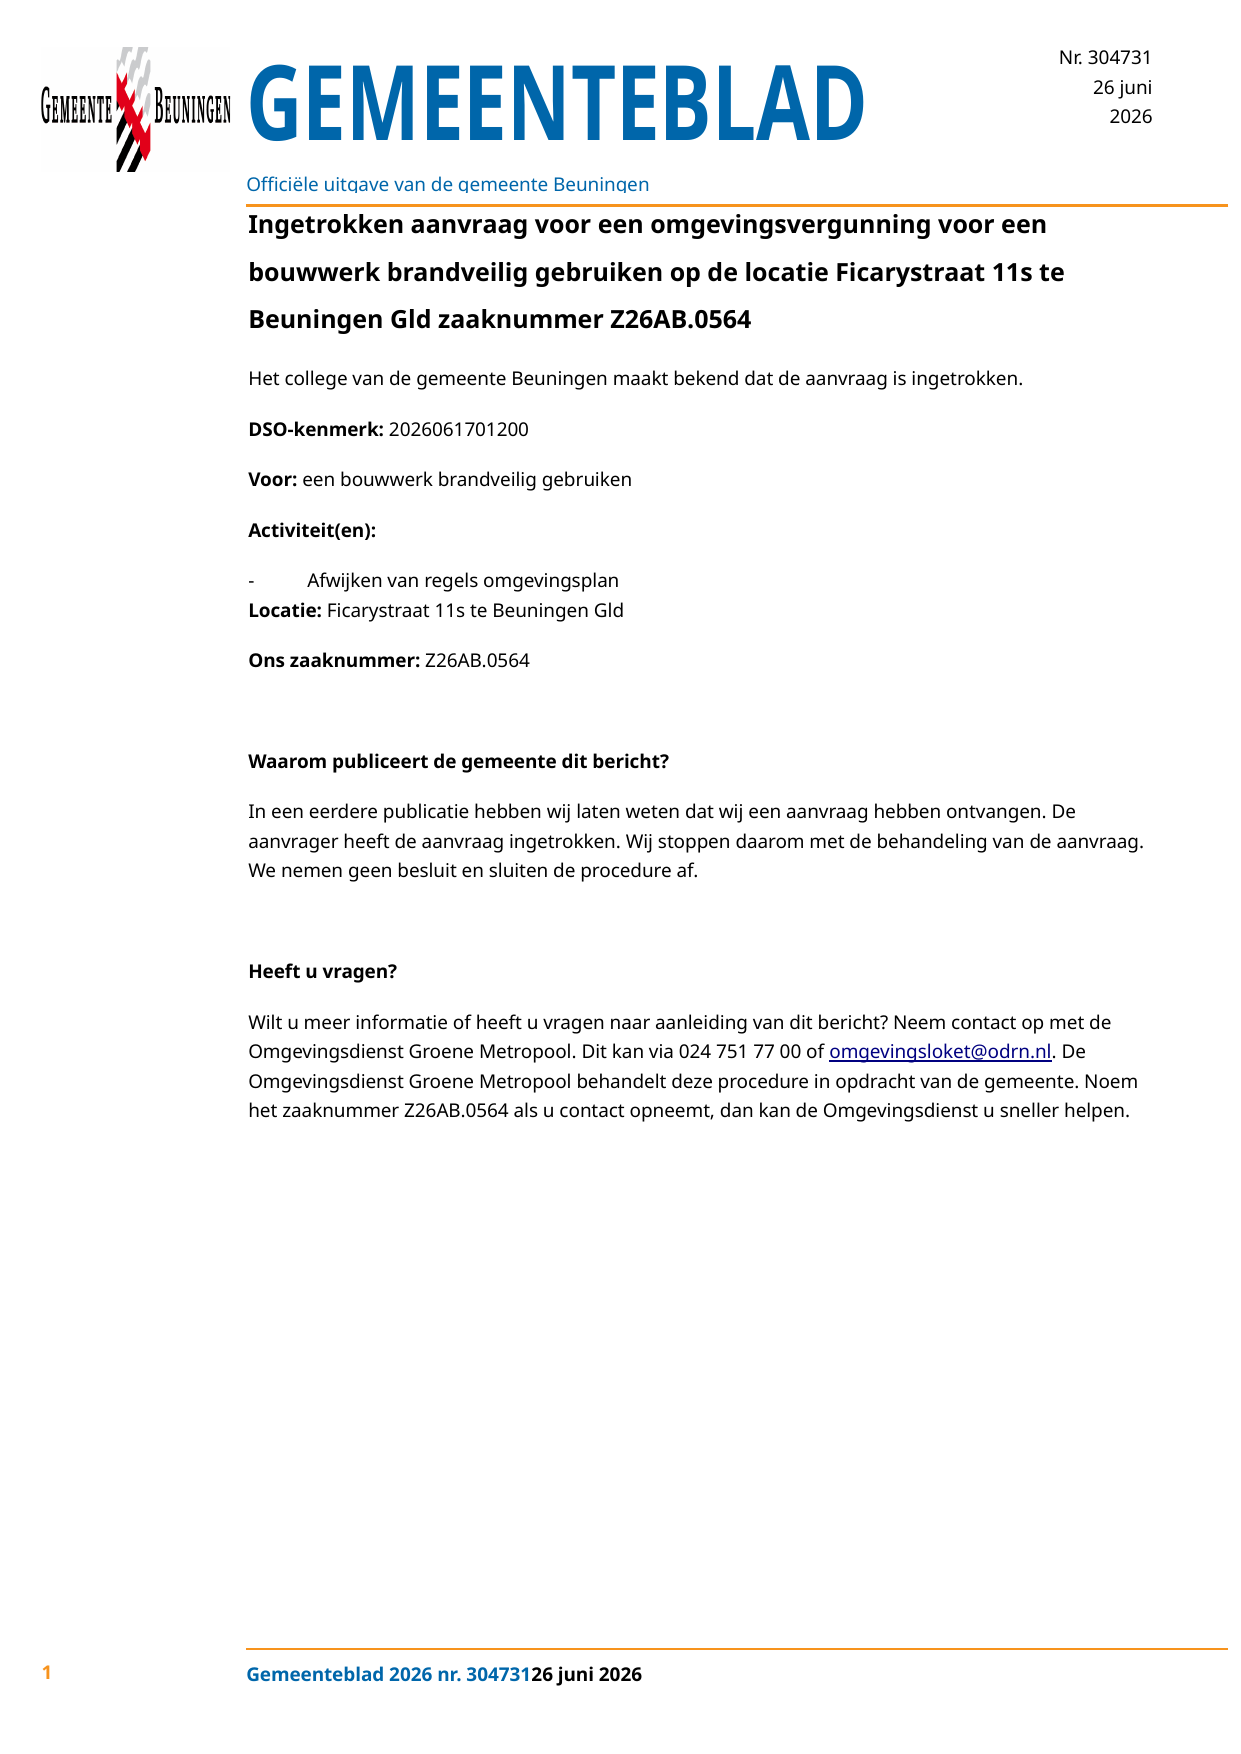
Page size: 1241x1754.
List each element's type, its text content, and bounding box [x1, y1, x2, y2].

picture [41, 47, 231, 172]
text Het college van de gemeente Beuningen maakt bekend dat de aanvraag is ingetrokken. [248, 366, 1152, 391]
text Waarom publiceert de gemeente dit bericht? [248, 748, 1152, 774]
text Ingetrokken aanvraag voor een omgevingsvergunning voor een bouwwerk brandveilig gebruiken op de locatie Ficarystraat 11s te Beuningen Gld zaaknummer Z26AB.0564 [248, 207, 1152, 336]
list Afwijken van regels omgevingsplan [248, 567, 1152, 593]
text Locatie: Ficarystraat 11s te Beuningen Gld [248, 597, 1152, 622]
text DSO-kenmerk: 2026061701200 [248, 416, 1152, 442]
text Voor: een bouwwerk brandveilig gebruiken [248, 466, 1152, 492]
text Wilt u meer informatie of heeft u vragen naar aanleiding van dit bericht? Neem contact op met de Omgevingsdienst Groene Metropool. Dit kan via 024 751 77 00 of omgevingsloket@odrn.nl. De Omgevingsdienst Groene Metropool behandelt deze procedure in opdracht van de gemeente. Noem het zaaknummer Z26AB.0564 als u contact opneemt, dan kan de Omgevingsdienst u sneller helpen. [248, 1009, 1152, 1123]
text Activiteit(en): [248, 517, 1152, 542]
text In een eerdere publicatie hebben wij laten weten dat wij een aanvraag hebben ontvangen. De aanvrager heeft de aanvraag ingetrokken. Wij stoppen daarom met de behandeling van de aanvraag. We nemen geen besluit en sluiten de procedure af. [248, 798, 1152, 883]
text Ons zaaknummer: Z26AB.0564 [248, 647, 1152, 673]
text Heeft u vragen? [248, 958, 1152, 984]
